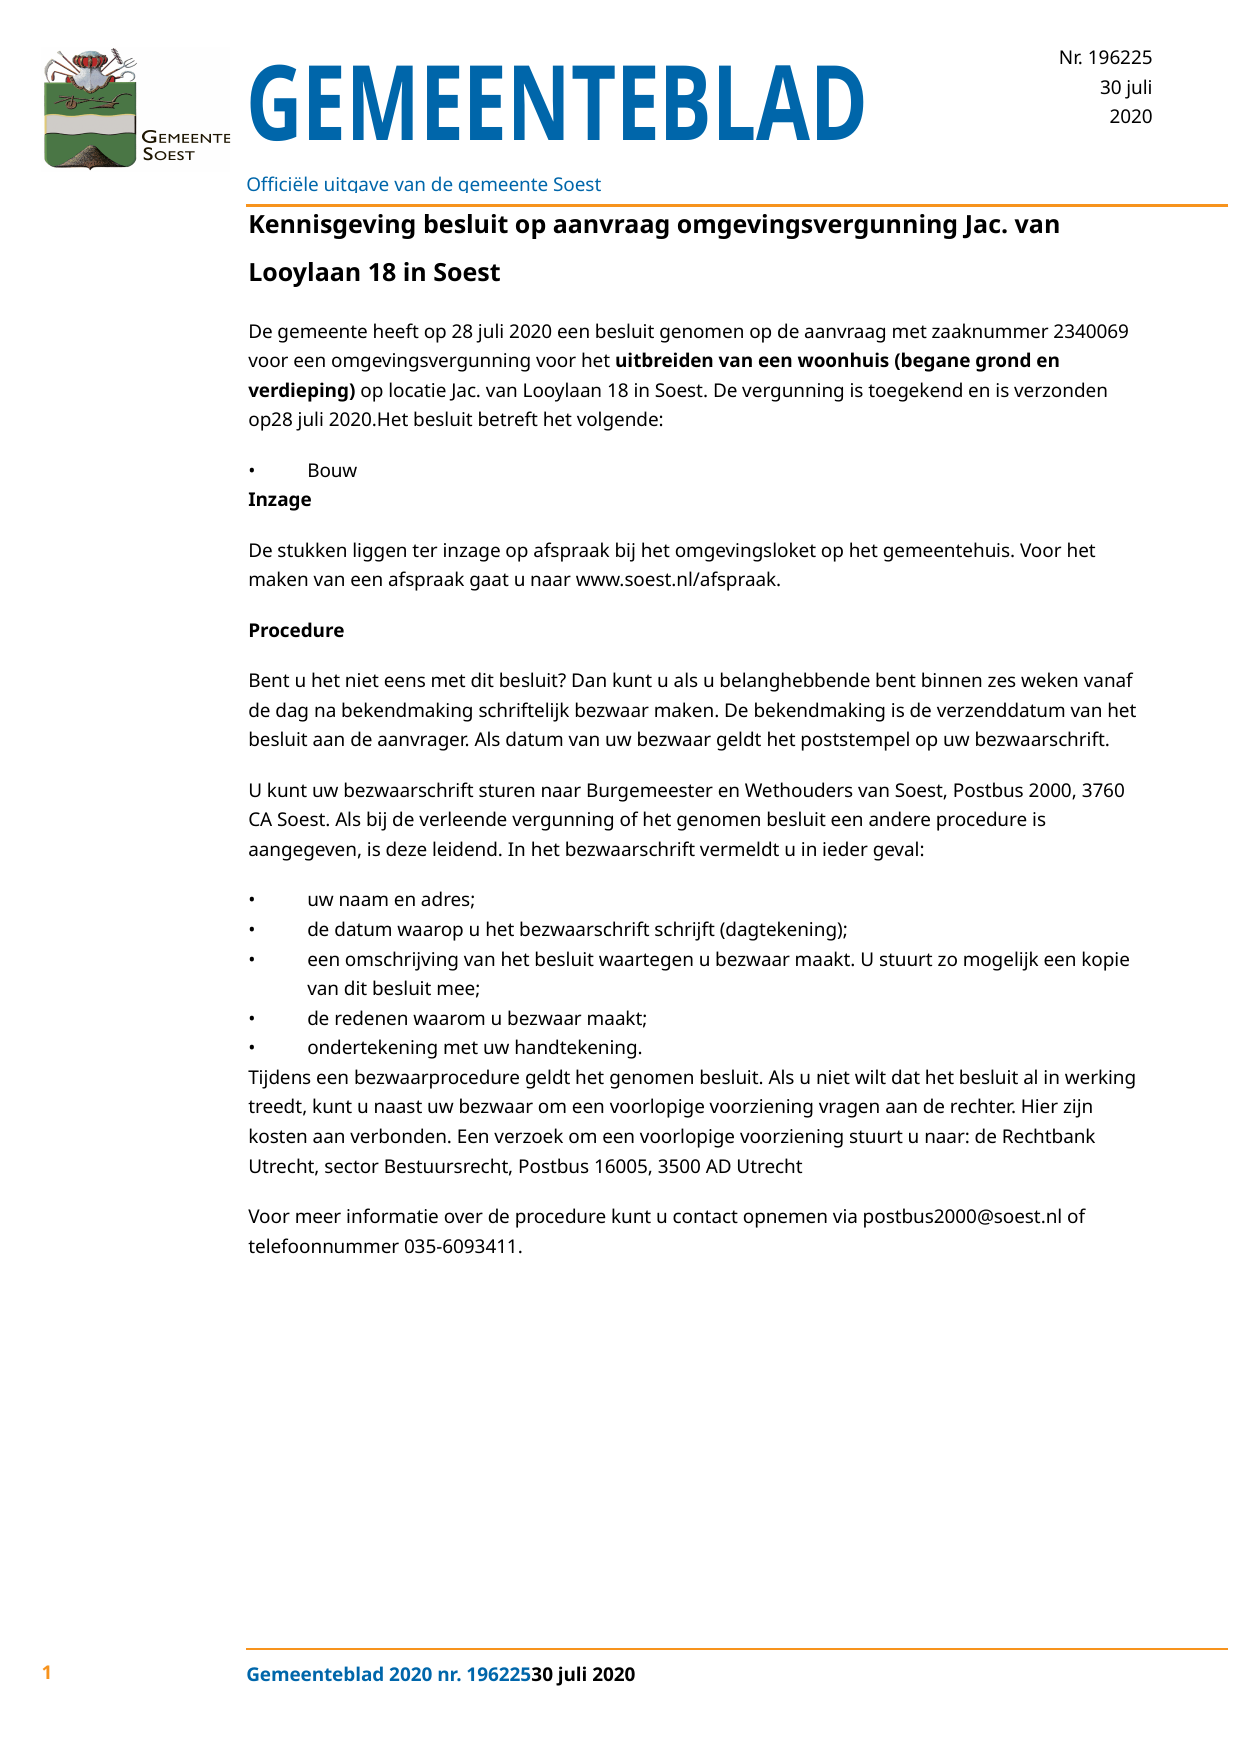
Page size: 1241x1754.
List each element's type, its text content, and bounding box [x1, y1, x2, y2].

picture [41, 47, 231, 172]
text Tijdens een bezwaarprocedure geldt het genomen besluit. Als u niet wilt dat het besluit al in werking treedt, kunt u naast uw bezwaar om een voorlopige voorziening vragen aan de rechter. Hier zijn kosten aan verbonden. Een verzoek om een voorlopige voorziening stuurt u naar: de Rechtbank Utrecht, sector Bestuursrecht, Postbus 16005, 3500 AD Utrecht [248, 1064, 1152, 1179]
list de redenen waarom u bezwaar maakt; [248, 1005, 1152, 1031]
list de datum waarop u het bezwaarschrift schrijft (dagtekening); [248, 916, 1152, 942]
text U kunt uw bezwaarschrift sturen naar Burgemeester en Wethouders van Soest, Postbus 2000, 3760 CA Soest. Als bij de verleende vergunning of het genomen besluit een andere procedure is aangegeven, is deze leidend. In het bezwaarschrift vermeldt u in ieder geval: [248, 777, 1152, 862]
text Bent u het niet eens met dit besluit? Dan kunt u als u belanghebbende bent binnen zes weken vanaf de dag na bekendmaking schriftelijk bezwaar maken. De bekendmaking is de verzenddatum van het besluit aan de aanvrager. Als datum van uw bezwaar geldt het poststempel op uw bezwaarschrift. [248, 667, 1152, 752]
text De gemeente heeft op 28 juli 2020 een besluit genomen op de aanvraag met zaaknummer 2340069 voor een omgevingsvergunning voor het uitbreiden van een woonhuis (begane grond en verdieping) op locatie Jac. van Looylaan 18 in Soest. De vergunning is toegekend en is verzonden op28 juli 2020.Het besluit betreft het volgende: [248, 318, 1152, 432]
list uw naam en adres; [248, 887, 1152, 912]
text De stukken liggen ter inzage op afspraak bij het omgevingsloket op het gemeentehuis. Voor het maken van een afspraak gaat u naar www.soest.nl/afspraak. [248, 537, 1152, 592]
list ondertekening met uw handtekening. [248, 1034, 1152, 1060]
text Voor meer informatie over de procedure kunt u contact opnemen via postbus2000@soest.nl of telefoonnummer 035-6093411. [248, 1203, 1152, 1259]
list Bouw [248, 457, 1152, 483]
text Kennisgeving besluit op aanvraag omgevingsvergunning Jac. van Looylaan 18 in Soest [248, 207, 1152, 288]
list een omschrijving van het besluit waartegen u bezwaar maakt. U stuurt zo mogelijk een kopie van dit besluit mee; [248, 946, 1152, 1001]
text Inzage [248, 487, 1152, 512]
text Procedure [248, 617, 1152, 643]
